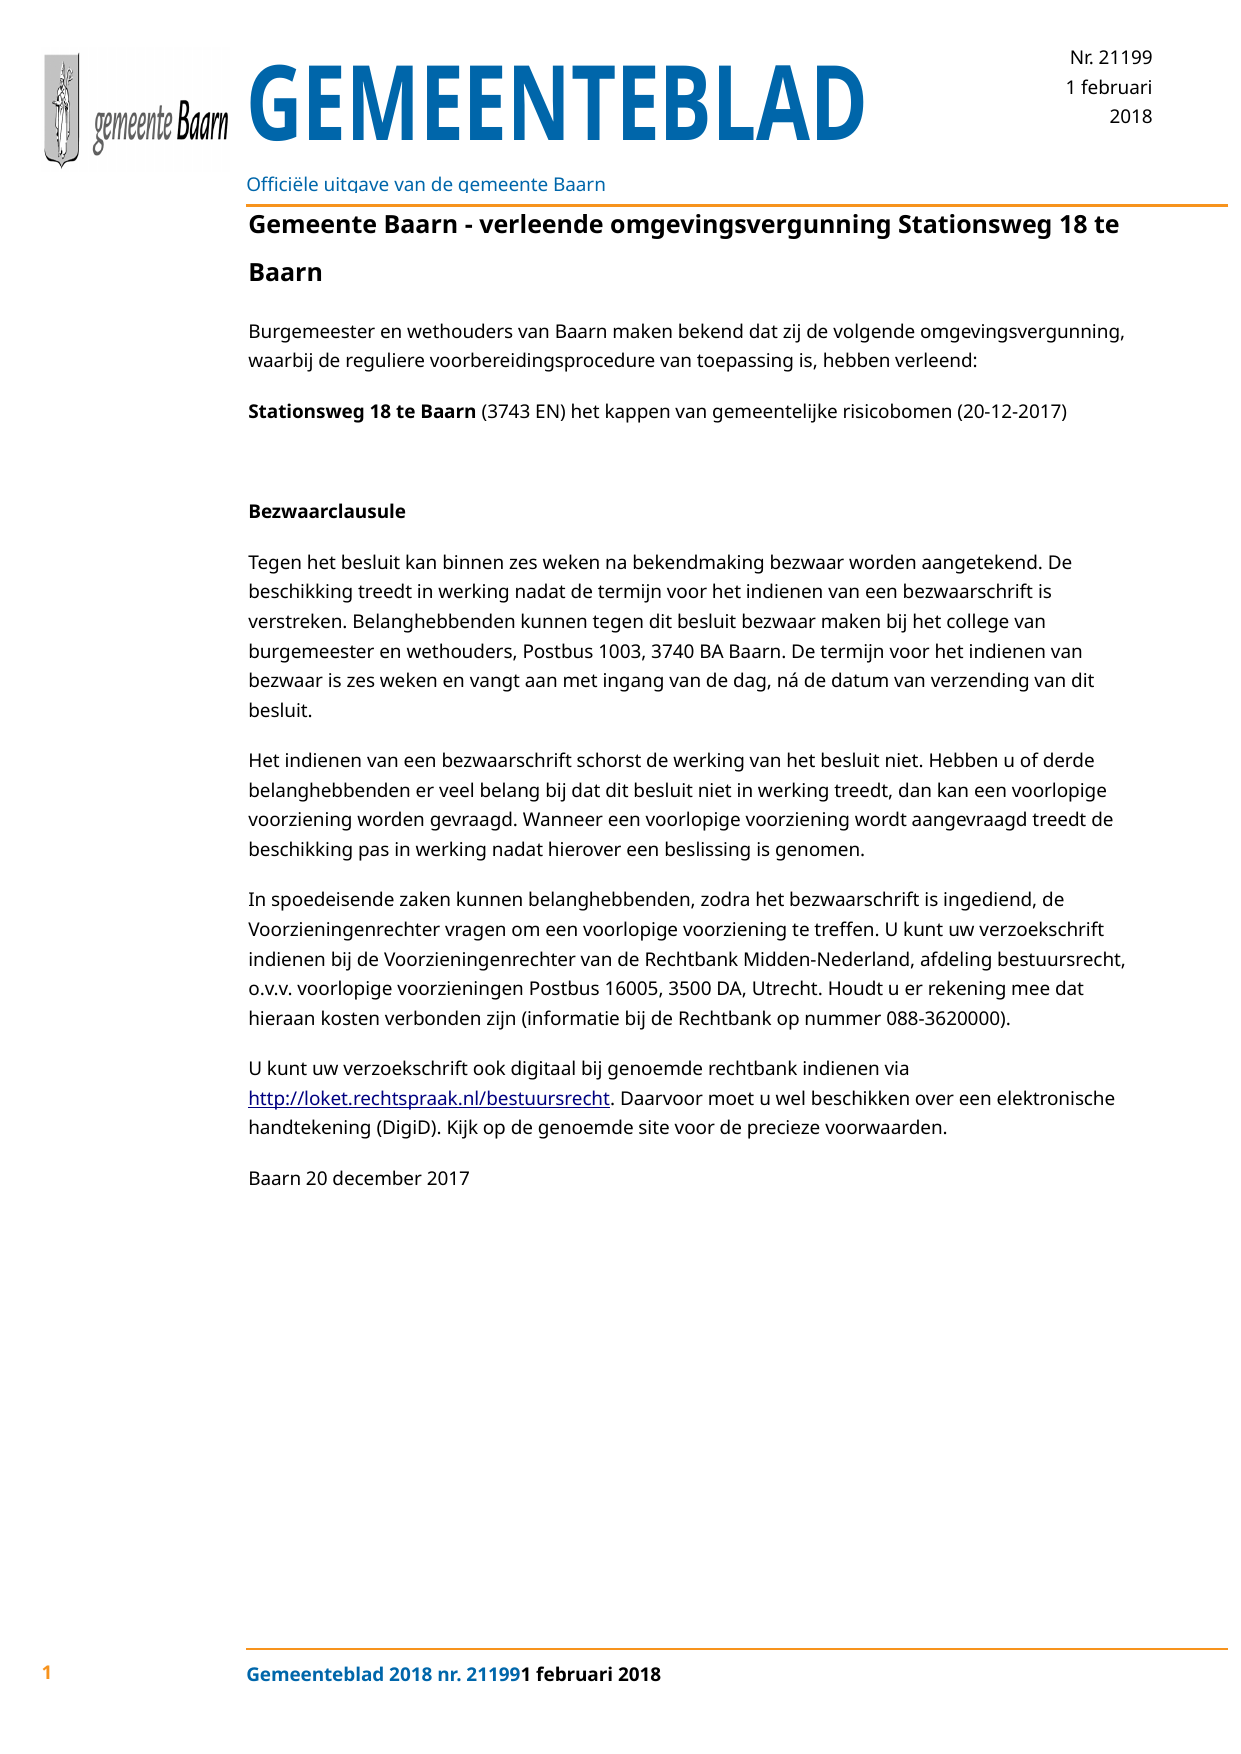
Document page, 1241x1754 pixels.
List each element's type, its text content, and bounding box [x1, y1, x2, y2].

text Tegen het besluit kan binnen zes weken na bekendmaking bezwaar worden aangetekend. De beschikking treedt in werking nadat de termijn voor het indienen van een bezwaarschrift is verstreken. Belanghebbenden kunnen tegen dit besluit bezwaar maken bij het college van burgemeester en wethouders, Postbus 1003, 3740 BA Baarn. De termijn voor het indienen van bezwaar is zes weken en vangt aan met ingang van de dag, ná de datum van verzending van dit besluit. [248, 549, 1152, 723]
text U kunt uw verzoekschrift ook digitaal bij genoemde rechtbank indienen via http://loket.rechtspraak.nl/bestuursrecht. Daarvoor moet u wel beschikken over een elektronische handtekening (DigiD). Kijk op de genoemde site voor de precieze voorwaarden. [248, 1055, 1152, 1140]
text Baarn 20 december 2017 [248, 1165, 1152, 1191]
text Stationsweg 18 te Baarn (3743 EN) het kappen van gemeentelijke risicobomen (20-12-2017) [248, 398, 1152, 424]
picture [41, 47, 231, 172]
text Bezwaarclausule [248, 499, 1152, 524]
text Het indienen van een bezwaarschrift schorst de werking van het besluit niet. Hebben u of derde belanghebbenden er veel belang bij dat dit besluit niet in werking treedt, dan kan een voorlopige voorziening worden gevraagd. Wanneer een voorlopige voorziening wordt aangevraagd treedt de beschikking pas in werking nadat hierover een beslissing is genomen. [248, 747, 1152, 862]
text Burgemeester en wethouders van Baarn maken bekend dat zij de volgende omgevingsvergunning, waarbij de reguliere voorbereidingsprocedure van toepassing is, hebben verleend: [248, 318, 1152, 373]
text Gemeente Baarn - verleende omgevingsvergunning Stationsweg 18 te Baarn [248, 207, 1152, 288]
text In spoedeisende zaken kunnen belanghebbenden, zodra het bezwaarschrift is ingediend, de Voorzieningenrechter vragen om een voorlopige voorziening te treffen. U kunt uw verzoekschrift indienen bij de Voorzieningenrechter van de Rechtbank Midden-Nederland, afdeling bestuursrecht, o.v.v. voorlopige voorzieningen Postbus 16005, 3500 DA, Utrecht. Houdt u er rekening mee dat hieraan kosten verbonden zijn (informatie bij de Rechtbank op nummer 088-3620000). [248, 887, 1152, 1031]
